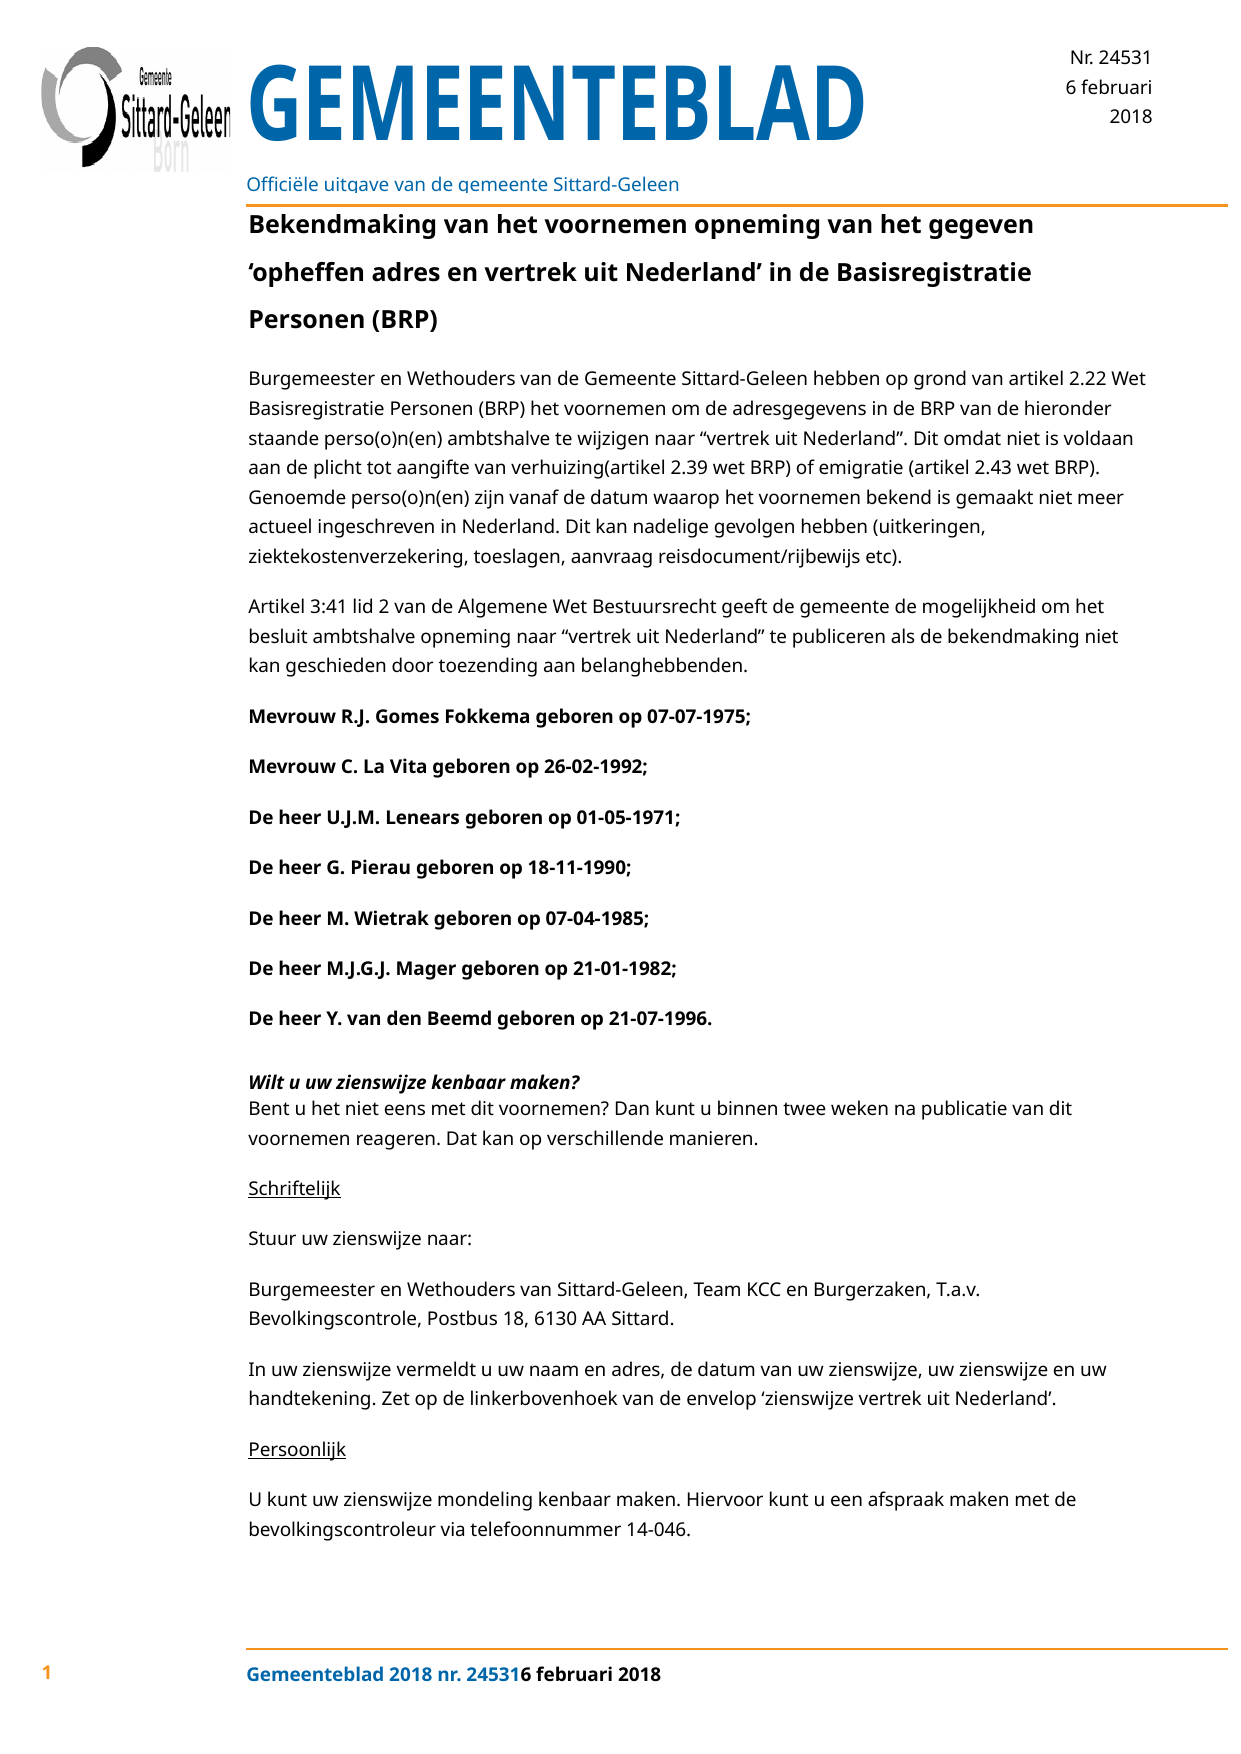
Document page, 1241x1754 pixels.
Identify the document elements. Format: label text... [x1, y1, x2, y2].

text Wilt u uw zienswijze kenbaar maken? [248, 1069, 1152, 1095]
text De heer U.J.M. Lenears geboren op 01-05-1971; [248, 804, 1152, 829]
picture [41, 47, 231, 172]
text Artikel 3:41 lid 2 van de Algemene Wet Bestuursrecht geeft de gemeente de mogelijkheid om het besluit ambtshalve opneming naar “vertrek uit Nederland” te publiceren als de bekendmaking niet kan geschieden door toezending aan belanghebbenden. [248, 593, 1152, 678]
text Burgemeester en Wethouders van Sittard-Geleen, Team KCC en Burgerzaken, T.a.v. Bevolkingscontrole, Postbus 18, 6130 AA Sittard. [248, 1276, 1152, 1331]
text De heer M. Wietrak geboren op 07-04-1985; [248, 905, 1152, 930]
text Bent u het niet eens met dit voornemen? Dan kunt u binnen twee weken na publicatie van dit voornemen reageren. Dat kan op verschillende manieren. [248, 1095, 1152, 1151]
text Bekendmaking van het voornemen opneming van het gegeven ‘opheffen adres en vertrek uit Nederland’ in de Basisregistratie Personen (BRP) [248, 207, 1152, 336]
text In uw zienswijze vermeldt u uw naam en adres, de datum van uw zienswijze, uw zienswijze en uw handtekening. Zet op de linkerbovenhoek van de envelop ‘zienswijze vertrek uit Nederland’. [248, 1356, 1152, 1411]
text De heer M.J.G.J. Mager geboren op 21-01-1982; [248, 955, 1152, 981]
text U kunt uw zienswijze mondeling kenbaar maken. Hiervoor kunt u een afspraak maken met de bevolkingscontroleur via telefoonnummer 14-046. [248, 1486, 1152, 1542]
text Stuur uw zienswijze naar: [248, 1226, 1152, 1251]
text Burgemeester en Wethouders van de Gemeente Sittard-Geleen hebben op grond van artikel 2.22 Wet Basisregistratie Personen (BRP) het voornemen om de adresgegevens in de BRP van de hieronder staande perso(o)n(en) ambtshalve te wijzigen naar “vertrek uit Nederland”. Dit omdat niet is voldaan aan de plicht tot aangifte van verhuizing(artikel 2.39 wet BRP) of emigratie (artikel 2.43 wet BRP). Genoemde perso(o)n(en) zijn vanaf de datum waarop het voornemen bekend is gemaakt niet meer actueel ingeschreven in Nederland. Dit kan nadelige gevolgen hebben (uitkeringen, ziektekostenverzekering, toeslagen, aanvraag reisdocument/rijbewijs etc). [248, 366, 1152, 569]
text Schriftelijk [248, 1175, 1152, 1201]
text Persoonlijk [248, 1436, 1152, 1462]
text Mevrouw R.J. Gomes Fokkema geboren op 07-07-1975; [248, 703, 1152, 729]
text De heer G. Pierau geboren op 18-11-1990; [248, 854, 1152, 880]
text De heer Y. van den Beemd geboren op 21-07-1996. [248, 1006, 1152, 1031]
text Mevrouw C. La Vita geboren op 26-02-1992; [248, 753, 1152, 779]
